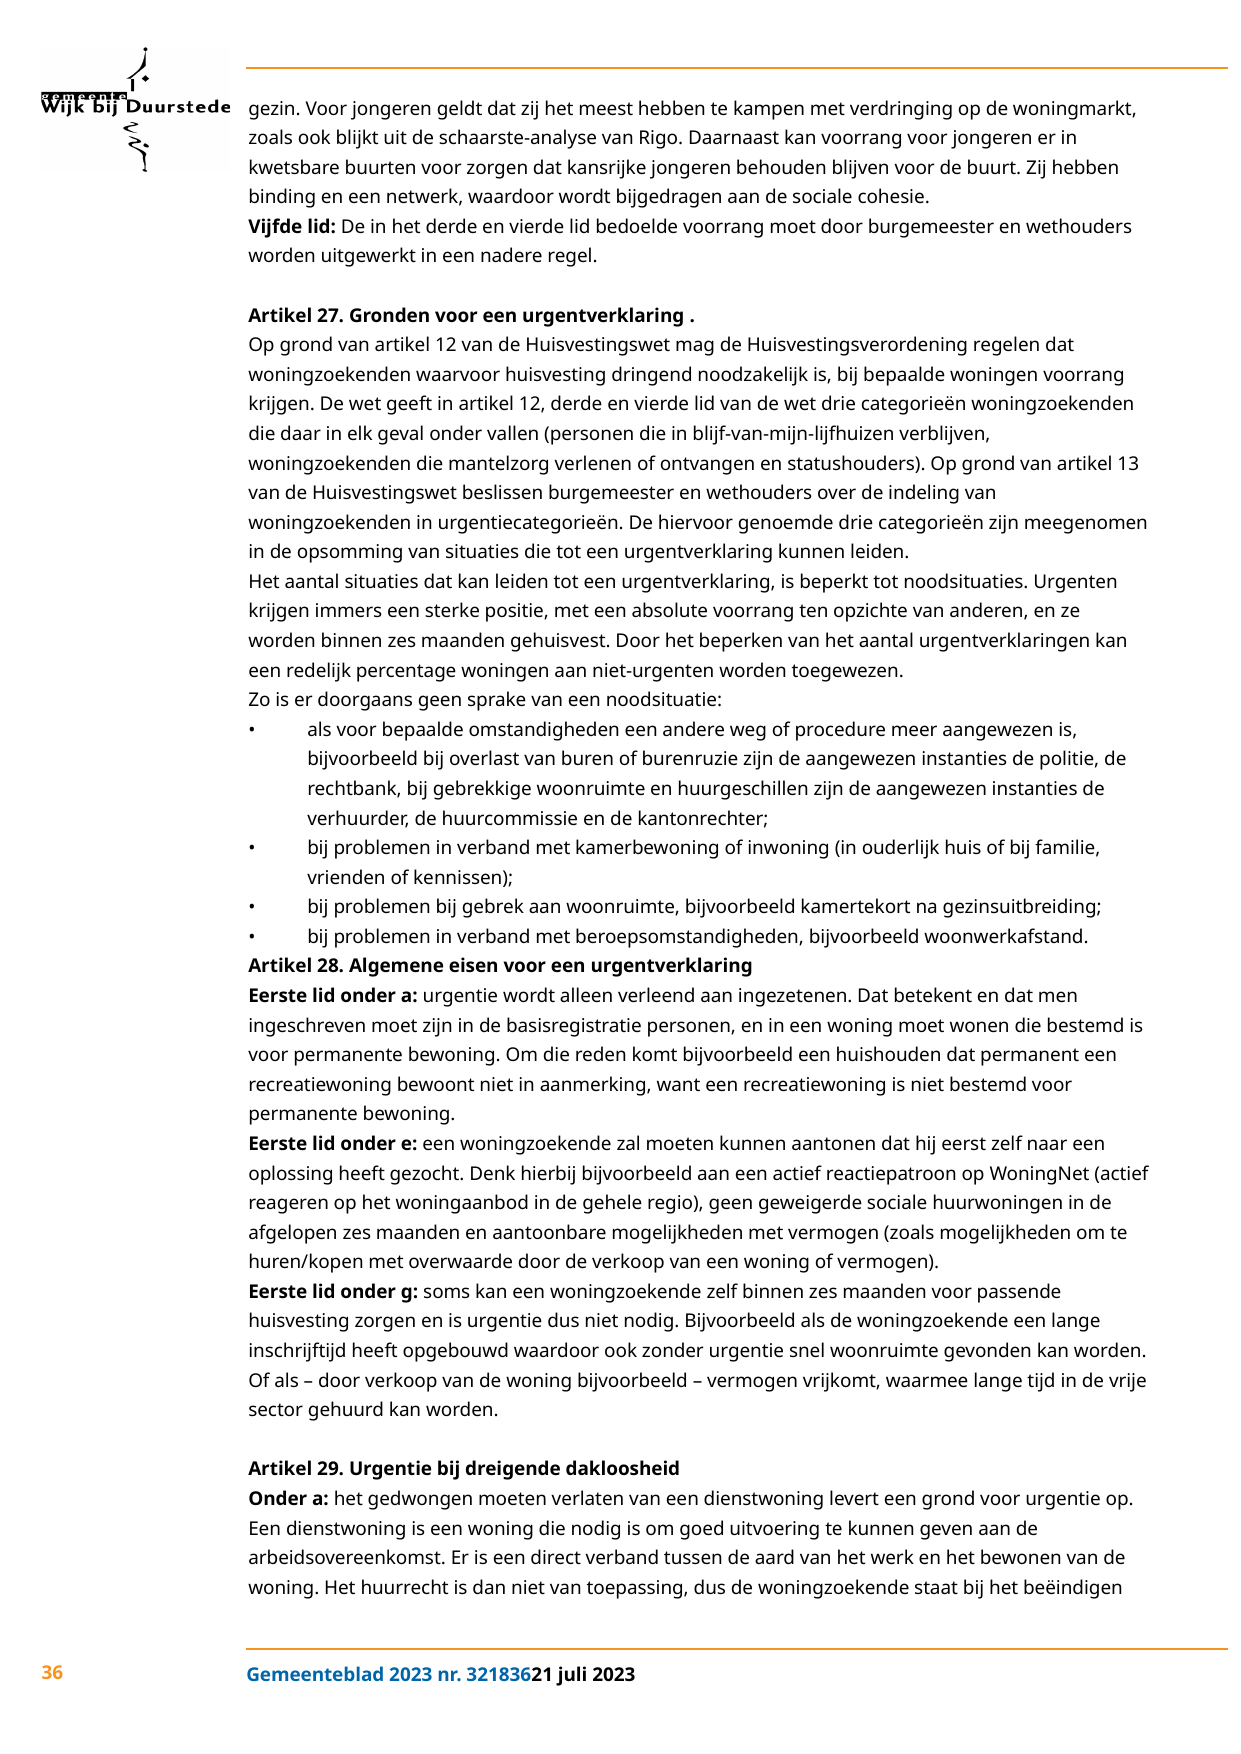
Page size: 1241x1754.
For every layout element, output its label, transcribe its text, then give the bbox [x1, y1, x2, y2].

text gezin. Voor jongeren geldt dat zij het meest hebben te kampen met verdringing op de woningmarkt, zoals ook blijkt uit de schaarste-analyse van Rigo. Daarnaast kan voorrang voor jongeren er in kwetsbare buurten voor zorgen dat kansrijke jongeren behouden blijven voor de buurt. Zij hebben binding en een netwerk, waardoor wordt bijgedragen aan de sociale cohesie. [248, 95, 1152, 209]
text Onder a: het gedwongen moeten verlaten van een dienstwoning levert een grond voor urgentie op. Een dienstwoning is een woning die nodig is om goed uitvoering te kunnen geven aan de arbeidsovereenkomst. Er is een direct verband tussen de aard van het werk en het bewonen van de woning. Het huurrecht is dan niet van toepassing, dus de woningzoekende staat bij het beëindigen [248, 1485, 1152, 1600]
text Vijfde lid: De in het derde en vierde lid bedoelde voorrang moet door burgemeester en wethouders worden uitgewerkt in een nadere regel. [248, 213, 1152, 268]
text Het aantal situaties dat kan leiden tot een urgentverklaring, is beperkt tot noodsituaties. Urgenten krijgen immers een sterke positie, met een absolute voorrang ten opzichte van anderen, en ze worden binnen zes maanden gehuisvest. Door het beperken van het aantal urgentverklaringen kan een redelijk percentage woningen aan niet-urgenten worden toegewezen. [248, 568, 1152, 683]
picture [41, 47, 231, 172]
text Artikel 28. Algemene eisen voor een urgentverklaring [248, 953, 1152, 978]
list bij problemen bij gebrek aan woonruimte, bijvoorbeeld kamertekort na gezinsuitbreiding; [248, 893, 1152, 919]
text Eerste lid onder e: een woningzoekende zal moeten kunnen aantonen dat hij eerst zelf naar een oplossing heeft gezocht. Denk hierbij bijvoorbeeld aan een actief reactiepatroon op WoningNet (actief reageren op het woningaanbod in de gehele regio), geen geweigerde sociale huurwoningen in de afgelopen zes maanden en aantoonbare mogelijkheden met vermogen (zoals mogelijkheden om te huren/kopen met overwaarde door de verkoop van een woning of vermogen). [248, 1130, 1152, 1274]
text Eerste lid onder g: soms kan een woningzoekende zelf binnen zes maanden voor passende huisvesting zorgen en is urgentie dus niet nodig. Bijvoorbeeld als de woningzoekende een lange inschrijftijd heeft opgebouwd waardoor ook zonder urgentie snel woonruimte gevonden kan worden. Of als – door verkoop van de woning bijvoorbeeld – vermogen vrijkomt, waarmee lange tijd in de vrije sector gehuurd kan worden. [248, 1278, 1152, 1422]
text Artikel 27. Gronden voor een urgentverklaring . [248, 302, 1152, 328]
list bij problemen in verband met beroepsomstandigheden, bijvoorbeeld woonwerkafstand. [248, 923, 1152, 949]
text Zo is er doorgaans geen sprake van een noodsituatie: [248, 686, 1152, 712]
text Eerste lid onder a: urgentie wordt alleen verleend aan ingezetenen. Dat betekent en dat men ingeschreven moet zijn in de basisregistratie personen, en in een woning moet wonen die bestemd is voor permanente bewoning. Om die reden komt bijvoorbeeld een huishouden dat permanent een recreatiewoning bewoont niet in aanmerking, want een recreatiewoning is niet bestemd voor permanente bewoning. [248, 982, 1152, 1126]
text Op grond van artikel 12 van de Huisvestingswet mag de Huisvestingsverordening regelen dat woningzoekenden waarvoor huisvesting dringend noodzakelijk is, bij bepaalde woningen voorrang krijgen. De wet geeft in artikel 12, derde en vierde lid van de wet drie categorieën woningzoekenden die daar in elk geval onder vallen (personen die in blijf-van-mijn-lijfhuizen verblijven, woningzoekenden die mantelzorg verlenen of ontvangen en statushouders). Op grond van artikel 13 van de Huisvestingswet beslissen burgemeester en wethouders over de indeling van woningzoekenden in urgentiecategorieën. De hiervoor genoemde drie categorieën zijn meegenomen in de opsomming van situaties die tot een urgentverklaring kunnen leiden. [248, 331, 1152, 564]
list bij problemen in verband met kamerbewoning of inwoning (in ouderlijk huis of bij familie, vrienden of kennissen); [248, 834, 1152, 890]
text Artikel 29. Urgentie bij dreigende dakloosheid [248, 1456, 1152, 1481]
list als voor bepaalde omstandigheden een andere weg of procedure meer aangewezen is, bijvoorbeeld bij overlast van buren of burenruzie zijn de aangewezen instanties de politie, de rechtbank, bij gebrekkige woonruimte en huurgeschillen zijn de aangewezen instanties de verhuurder, de huurcommissie en de kantonrechter; [248, 716, 1152, 831]
